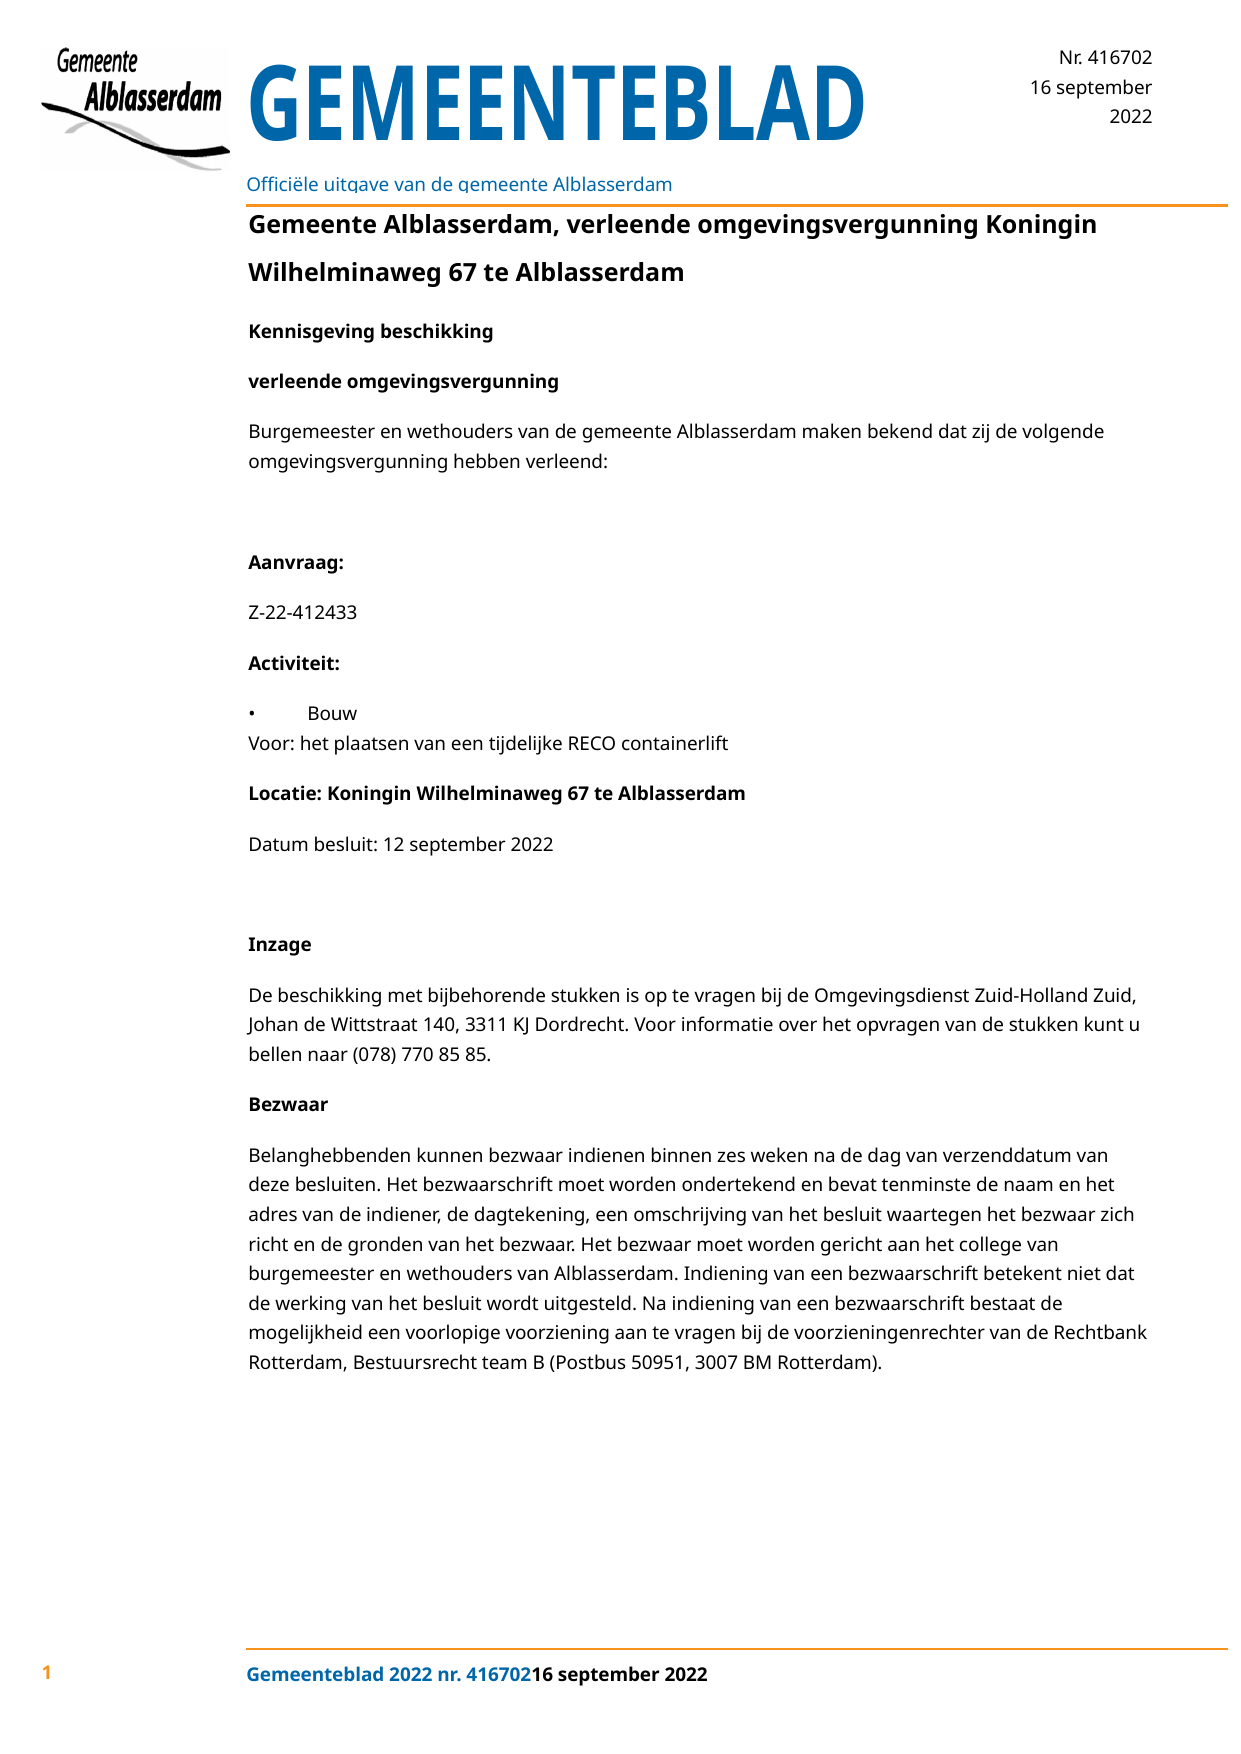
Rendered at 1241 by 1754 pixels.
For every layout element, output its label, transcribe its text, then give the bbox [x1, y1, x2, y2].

text Bezwaar [248, 1092, 1152, 1117]
text Burgemeester en wethouders van de gemeente Alblasserdam maken bekend dat zij de volgende omgevingsvergunning hebben verleend: [248, 419, 1152, 474]
text Belanghebbenden kunnen bezwaar indienen binnen zes weken na de dag van verzenddatum van deze besluiten. Het bezwaarschrift moet worden ondertekend en bevat tenminste de naam en het adres van de indiener, de dagtekening, een omschrijving van het besluit waartegen het bezwaar zich richt en de gronden van het bezwaar. Het bezwaar moet worden gericht aan het college van burgemeester en wethouders van Alblasserdam. Indiening van een bezwaarschrift betekent niet dat de werking van het besluit wordt uitgesteld. Na indiening van een bezwaarschrift bestaat de mogelijkheid een voorlopige voorziening aan te vragen bij de voorzieningenrechter van de Rechtbank Rotterdam, Bestuursrecht team B (Postbus 50951, 3007 BM Rotterdam). [248, 1142, 1152, 1375]
text Activiteit: [248, 650, 1152, 676]
list Bouw [248, 700, 1152, 726]
text verleende omgevingsvergunning [248, 368, 1152, 394]
text Kennisgeving beschikking [248, 318, 1152, 344]
text Z-22-412433 [248, 599, 1152, 625]
text Locatie: Koningin Wilhelminaweg 67 te Alblasserdam [248, 780, 1152, 806]
text Datum besluit: 12 september 2022 [248, 831, 1152, 857]
text Voor: het plaatsen van een tijdelijke RECO containerlift [248, 730, 1152, 756]
picture [41, 47, 231, 172]
text Gemeente Alblasserdam, verleende omgevingsvergunning Koningin Wilhelminaweg 67 te Alblasserdam [248, 207, 1152, 288]
text De beschikking met bijbehorende stukken is op te vragen bij de Omgevingsdienst Zuid-Holland Zuid, Johan de Wittstraat 140, 3311 KJ Dordrecht. Voor informatie over het opvragen van de stukken kunt u bellen naar (078) 770 85 85. [248, 982, 1152, 1067]
text Aanvraag: [248, 549, 1152, 575]
text Inzage [248, 932, 1152, 957]
